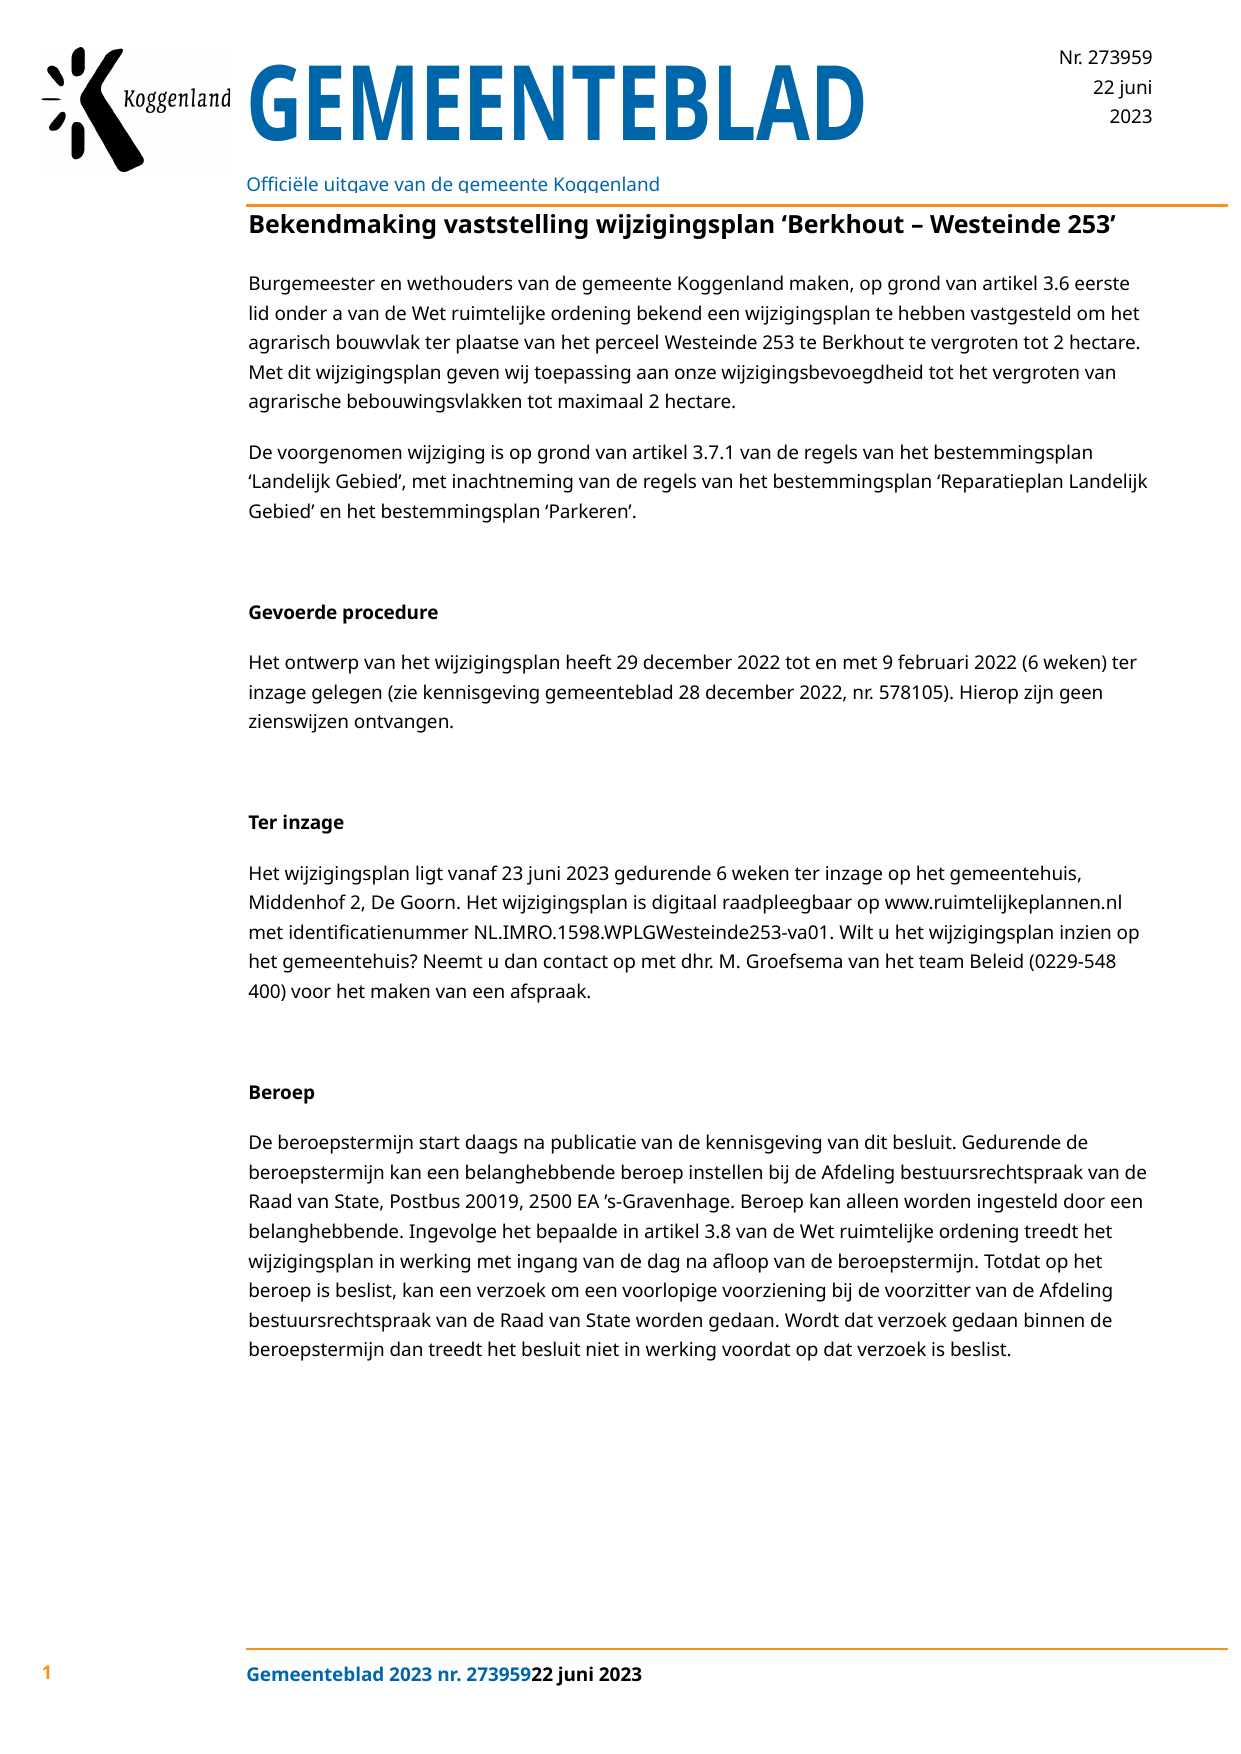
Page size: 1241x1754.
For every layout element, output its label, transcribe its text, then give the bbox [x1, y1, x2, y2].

picture [41, 47, 231, 172]
text Beroep [248, 1079, 1152, 1105]
text Gevoerde procedure [248, 599, 1152, 625]
text De voorgenomen wijziging is op grond van artikel 3.7.1 van de regels van het bestemmingsplan ‘Landelijk Gebied’, met inachtneming van de regels van het bestemmingsplan ‘Reparatieplan Landelijk Gebied’ en het bestemmingsplan ‘Parkeren’. [248, 439, 1152, 524]
text Burgemeester en wethouders van de gemeente Koggenland maken, op grond van artikel 3.6 eerste lid onder a van de Wet ruimtelijke ordening bekend een wijzigingsplan te hebben vastgesteld om het agrarisch bouwvlak ter plaatse van het perceel Westeinde 253 te Berkhout te vergroten tot 2 hectare. Met dit wijzigingsplan geven wij toepassing aan onze wijzigingsbevoegdheid tot het vergroten van agrarische bebouwingsvlakken tot maximaal 2 hectare. [248, 270, 1152, 414]
text De beroepstermijn start daags na publicatie van de kennisgeving van dit besluit. Gedurende de beroepstermijn kan een belanghebbende beroep instellen bij de Afdeling bestuursrechtspraak van de Raad van State, Postbus 20019, 2500 EA ’s-Gravenhage. Beroep kan alleen worden ingesteld door een belanghebbende. Ingevolge het bepaalde in artikel 3.8 van de Wet ruimtelijke ordening treedt het wijzigingsplan in werking met ingang van de dag na afloop van de beroepstermijn. Totdat op het beroep is beslist, kan een verzoek om een voorlopige voorziening bij de voorzitter van de Afdeling bestuursrechtspraak van de Raad van State worden gedaan. Wordt dat verzoek gedaan binnen de beroepstermijn dan treedt het besluit niet in werking voordat op dat verzoek is beslist. [248, 1129, 1152, 1362]
text Het ontwerp van het wijzigingsplan heeft 29 december 2022 tot en met 9 februari 2022 (6 weken) ter inzage gelegen (zie kennisgeving gemeenteblad 28 december 2022, nr. 578105). Hierop zijn geen zienswijzen ontvangen. [248, 649, 1152, 734]
text Bekendmaking vaststelling wijzigingsplan ‘Berkhout – Westeinde 253’ [248, 207, 1152, 241]
text Het wijzigingsplan ligt vanaf 23 juni 2023 gedurende 6 weken ter inzage op het gemeentehuis, Middenhof 2, De Goorn. Het wijzigingsplan is digitaal raadpleegbaar op www.ruimtelijkeplannen.nl met identificatienummer NL.IMRO.1598.WPLGWesteinde253-va01. Wilt u het wijzigingsplan inzien op het gemeentehuis? Neemt u dan contact op met dhr. M. Groefsema van het team Beleid (0229-548 400) voor het maken van een afspraak. [248, 860, 1152, 1004]
text Ter inzage [248, 809, 1152, 835]
